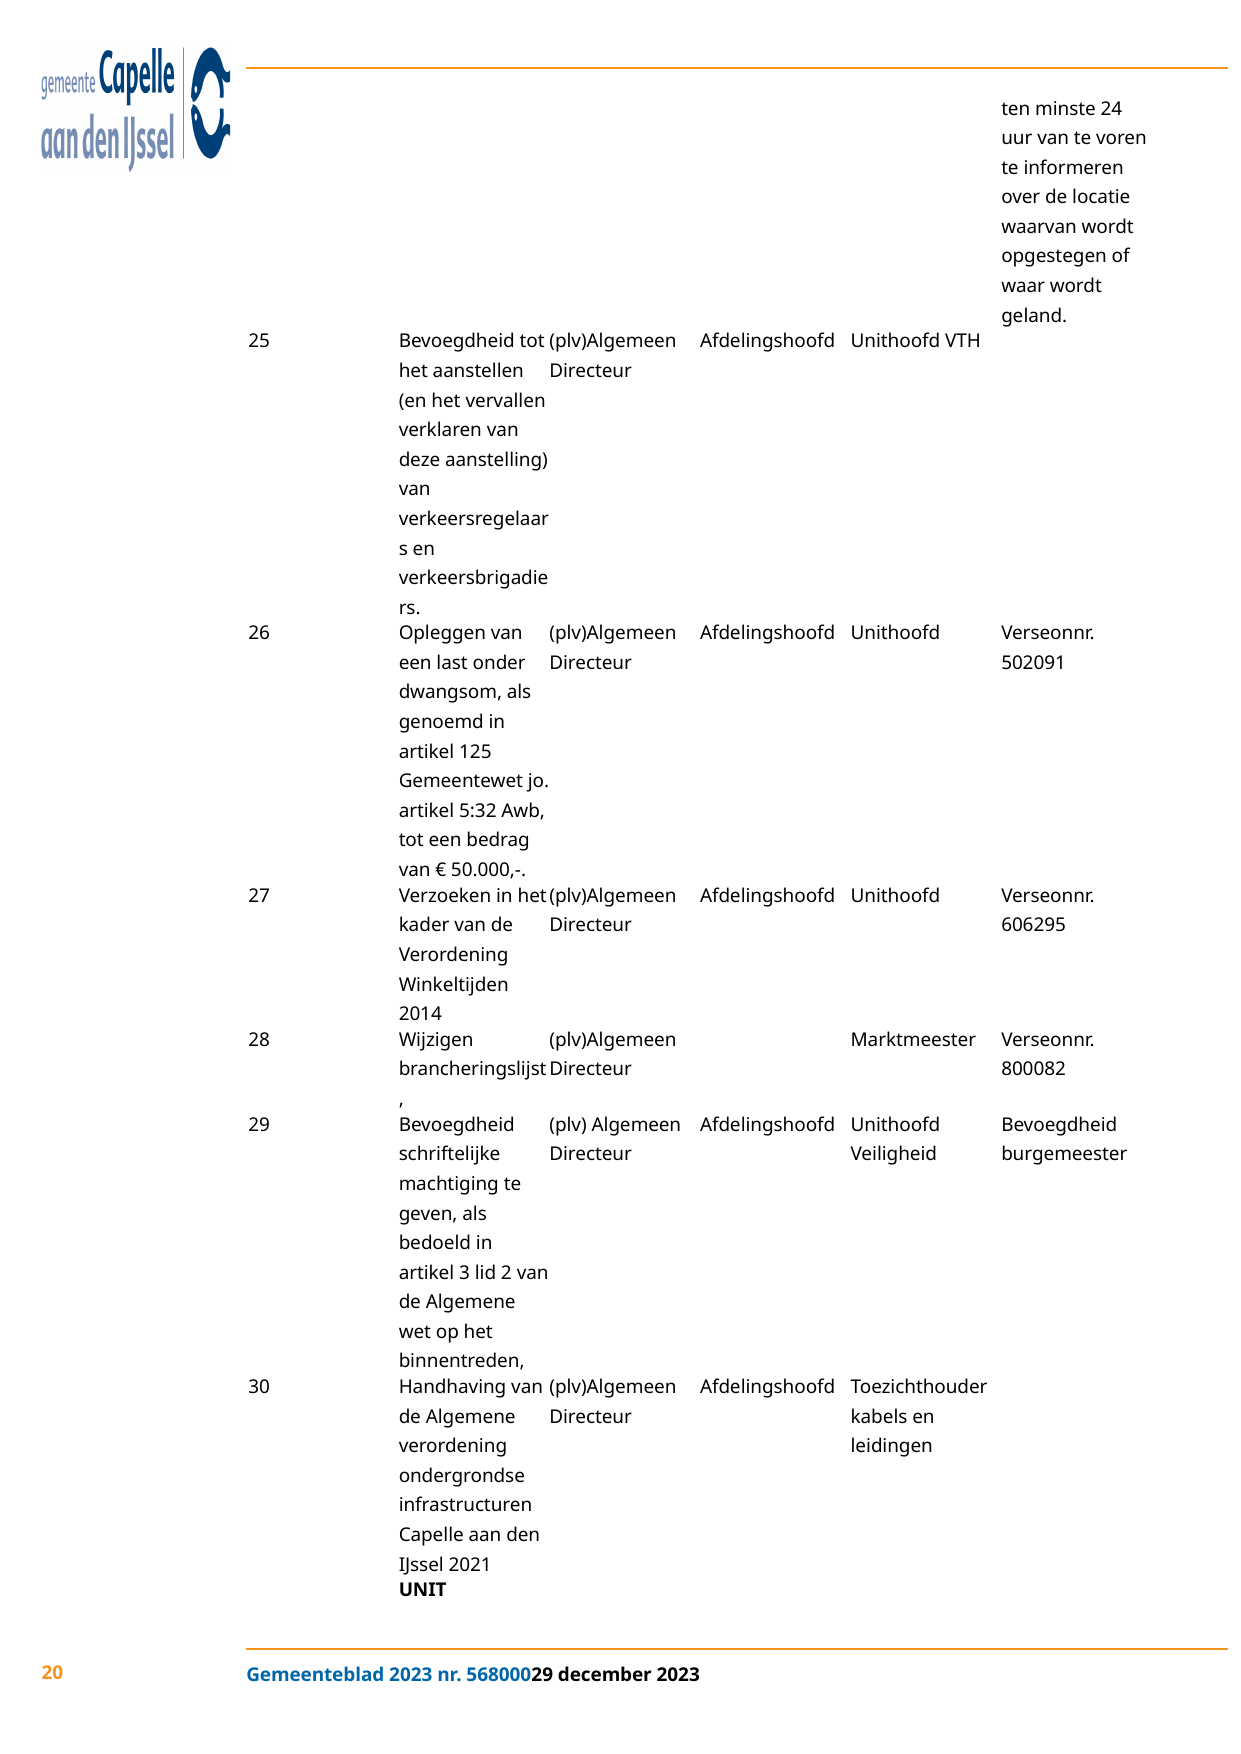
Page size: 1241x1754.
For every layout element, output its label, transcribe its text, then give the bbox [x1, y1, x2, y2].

table_cell Afdelingshoofd [700, 620, 850, 882]
table_cell (plv)Algemeen Directeur [549, 882, 700, 1026]
table_cell Bevoegdheid tot het aanstellen (en het vervallen verklaren van deze aanstelling) van verkeersregelaars en verkeersbrigadiers. [399, 328, 549, 619]
table_cell 27 [248, 882, 398, 1026]
table_cell [248, 95, 398, 328]
table_cell [1001, 328, 1152, 619]
table_cell Bevoegdheid schriftelijke machtiging te geven, als bedoeld in artikel 3 lid 2 van de Algemene wet op het binnentreden, [399, 1111, 549, 1373]
table_cell Verzoeken in het kader van de Verordening Winkeltijden 2014 [399, 882, 549, 1026]
table_cell [549, 95, 700, 328]
table_cell Bevoegdheid burgemeester [1001, 1111, 1152, 1373]
table_cell (plv)Algemeen Directeur [549, 328, 700, 619]
table_cell [700, 1577, 850, 1602]
table_cell (plv) Algemeen Directeur [549, 1111, 700, 1373]
table_cell Verseonnr. 800082 [1001, 1026, 1152, 1111]
table_cell [399, 95, 549, 328]
table_cell (plv)Algemeen Directeur [549, 620, 700, 882]
table_cell [1001, 1577, 1152, 1602]
table_cell Unithoofd VTH [850, 328, 1001, 619]
table_cell Marktmeester [850, 1026, 1001, 1111]
table_cell Afdelingshoofd [700, 1373, 850, 1577]
table_cell Opleggen van een last onder dwangsom, als genoemd in artikel 125 Gemeentewet jo. artikel 5:32 Awb, tot een bedrag van € 50.000,-. [399, 620, 549, 882]
table_cell Verseonnr. 502091 [1001, 620, 1152, 882]
table_cell Afdelingshoofd [700, 328, 850, 619]
table_cell [248, 1577, 398, 1602]
table_cell [850, 95, 1001, 328]
table_cell [700, 95, 850, 328]
table_cell (plv)Algemeen Directeur [549, 1373, 700, 1577]
picture [41, 47, 231, 172]
table_cell [700, 1026, 850, 1111]
table_cell ten minste 24 uur van te voren te informeren over de locatie waarvan wordt opgestegen of waar wordt geland. [1001, 95, 1152, 328]
table_cell Toezichthouder kabels en leidingen [850, 1373, 1001, 1577]
table_cell Unithoofd [850, 620, 1001, 882]
table_cell Wijzigen brancheringslijst, [399, 1026, 549, 1111]
table_cell [549, 1577, 700, 1602]
table_cell 29 [248, 1111, 398, 1373]
table_cell 26 [248, 620, 398, 882]
table_cell Verseonnr. 606295 [1001, 882, 1152, 1026]
table_cell Handhaving van de Algemene verordening ondergrondse infrastructuren Capelle aan den IJssel 2021 [399, 1373, 549, 1577]
table_cell [850, 1577, 1001, 1602]
table_cell Afdelingshoofd [700, 882, 850, 1026]
table_cell [1001, 1373, 1152, 1577]
table_cell UNIT [399, 1577, 549, 1602]
table_cell 28 [248, 1026, 398, 1111]
table_cell 25 [248, 328, 398, 619]
table_cell 30 [248, 1373, 398, 1577]
table_cell Unithoofd [850, 882, 1001, 1026]
table_cell Afdelingshoofd [700, 1111, 850, 1373]
table_cell (plv)Algemeen Directeur [549, 1026, 700, 1111]
table_cell Unithoofd Veiligheid [850, 1111, 1001, 1373]
